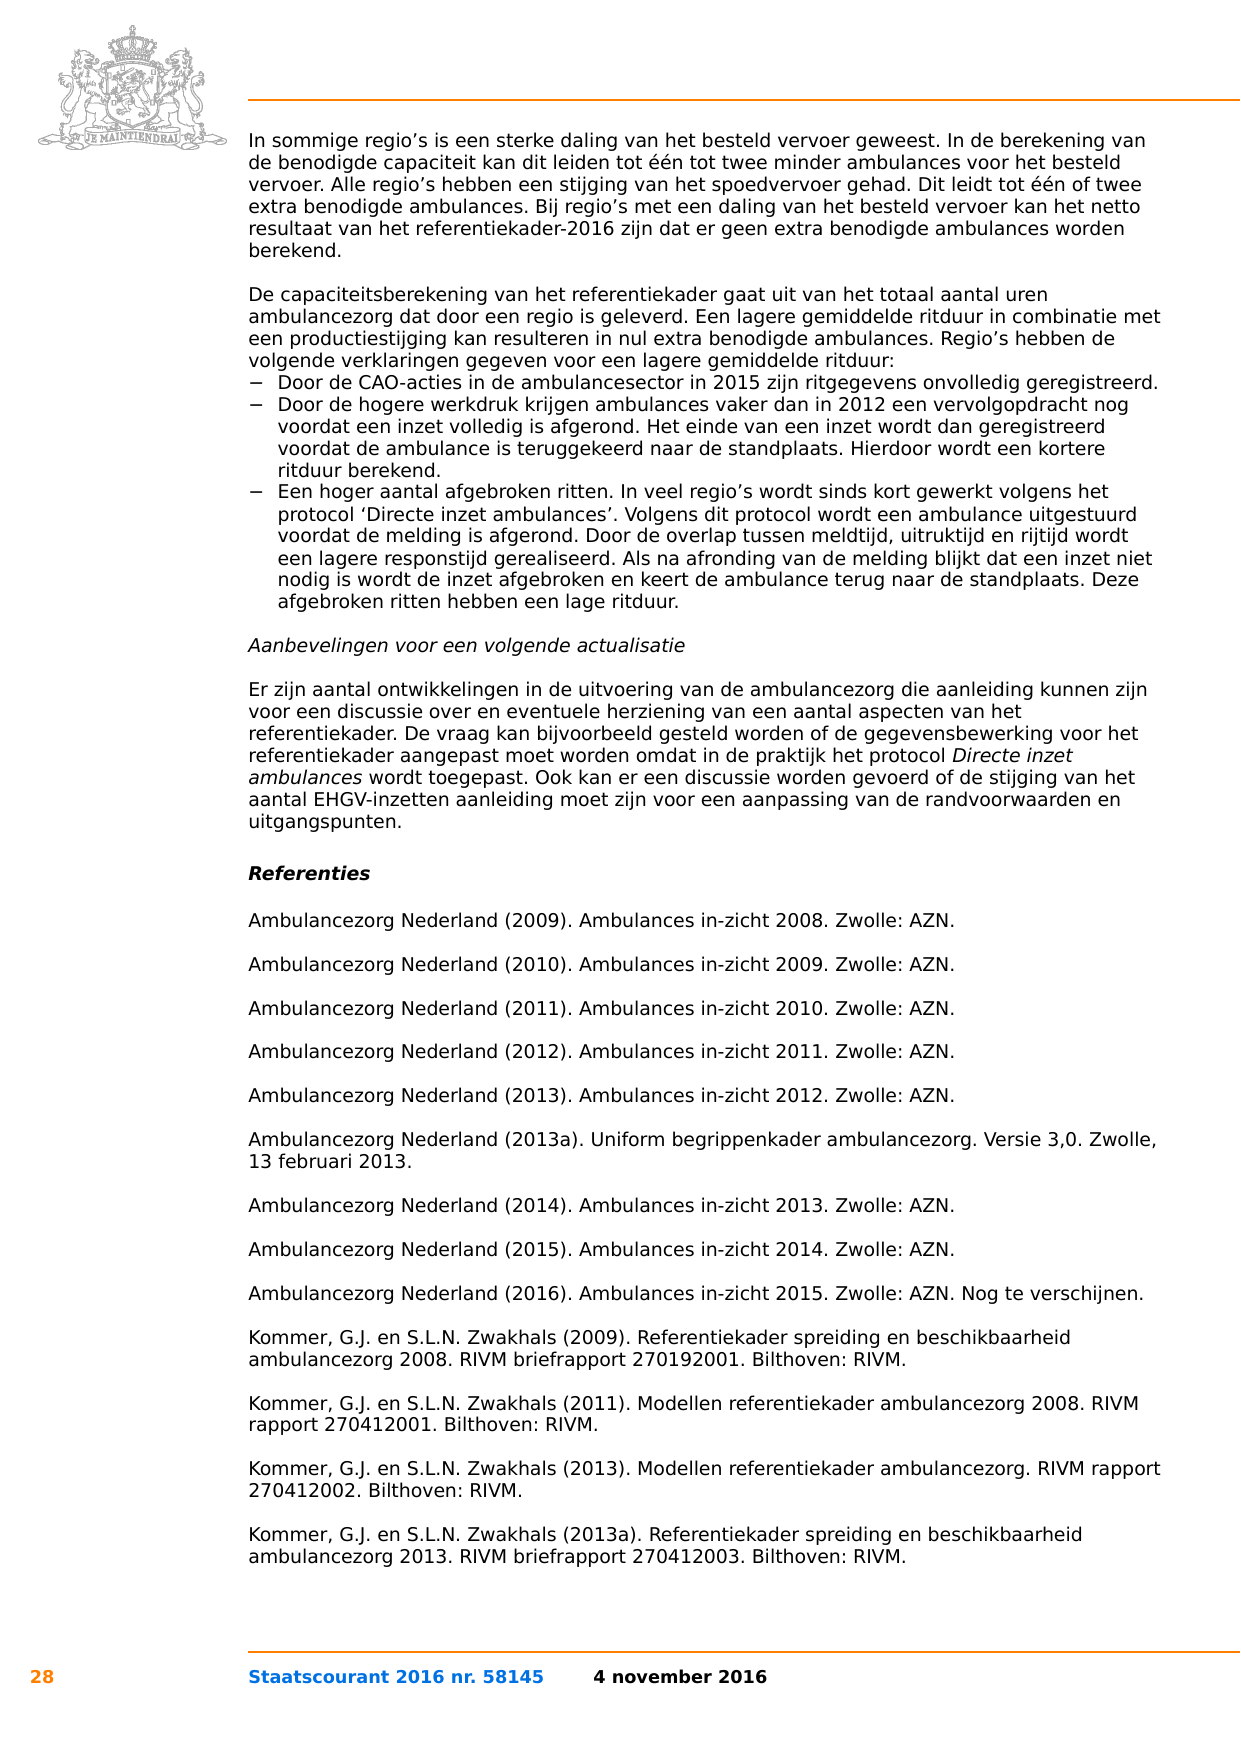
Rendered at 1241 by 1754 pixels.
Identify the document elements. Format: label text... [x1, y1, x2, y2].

text Ambulancezorg Nederland (2013). Ambulances in-zicht 2012. Zwolle: AZN. [248, 1085, 1163, 1107]
text Ambulancezorg Nederland (2012). Ambulances in-zicht 2011. Zwolle: AZN. [248, 1041, 1163, 1063]
text Kommer, G.J. en S.L.N. Zwakhals (2009). Referentiekader spreiding en beschikbaarheid ambulancezorg 2008. RIVM briefrapport 270192001. Bilthoven: RIVM. [248, 1327, 1163, 1371]
text Ambulancezorg Nederland (2013a). Uniform begrippenkader ambulancezorg. Versie 3,0. Zwolle, 13 februari 2013. [248, 1129, 1163, 1173]
text − Een hoger aantal afgebroken ritten. In veel regio’s wordt sinds kort gewerkt volgens het protocol ‘Directe inzet ambulances’. Volgens dit protocol wordt een ambulance uitgestuurd voordat de melding is afgerond. Door de overlap tussen meldtijd, uitruktijd en rijtijd wordt een lagere responstijd gerealiseerd. Als na afronding van de melding blijkt dat een inzet niet nodig is wordt de inzet afgebroken en keert de ambulance terug naar de standplaats. Deze afgebroken ritten hebben een lage ritduur. [248, 481, 1163, 613]
text Kommer, G.J. en S.L.N. Zwakhals (2013). Modellen referentiekader ambulancezorg. RIVM rapport 270412002. Bilthoven: RIVM. [248, 1458, 1163, 1502]
text Ambulancezorg Nederland (2010). Ambulances in-zicht 2009. Zwolle: AZN. [248, 954, 1163, 976]
text Ambulancezorg Nederland (2015). Ambulances in-zicht 2014. Zwolle: AZN. [248, 1239, 1163, 1261]
text Er zijn aantal ontwikkelingen in de uitvoering van de ambulancezorg die aanleiding kunnen zijn voor een discussie over en eventuele herziening van een aantal aspecten van het referentiekader. De vraag kan bijvoorbeeld gesteld worden of de gegevensbewerking voor het referentiekader aangepast moet worden omdat in de praktijk het protocol Directe inzet ambulances wordt toegepast. Ook kan er een discussie worden gevoerd of de stijging van het aantal EHGV-inzetten aanleiding moet zijn voor een aanpassing van de randvoorwaarden en uitgangspunten. [248, 679, 1163, 833]
text De capaciteitsberekening van het referentiekader gaat uit van het totaal aantal uren ambulancezorg dat door een regio is geleverd. Een lagere gemiddelde ritduur in combinatie met een productiestijging kan resulteren in nul extra benodigde ambulances. Regio’s hebben de volgende verklaringen gegeven voor een lagere gemiddelde ritduur: [248, 284, 1163, 372]
text − Door de CAO-acties in de ambulancesector in 2015 zijn ritgegevens onvolledig geregistreerd. [248, 372, 1163, 393]
picture [38, 25, 227, 150]
text In sommige regio’s is een sterke daling van het besteld vervoer geweest. In de berekening van de benodigde capaciteit kan dit leiden tot één tot twee minder ambulances voor het besteld vervoer. Alle regio’s hebben een stijging van het spoedvervoer gehad. Dit leidt tot één of twee extra benodigde ambulances. Bij regio’s met een daling van het besteld vervoer kan het netto resultaat van het referentiekader-2016 zijn dat er geen extra benodigde ambulances worden berekend. [248, 130, 1163, 262]
text Ambulancezorg Nederland (2011). Ambulances in-zicht 2010. Zwolle: AZN. [248, 998, 1163, 1019]
subtitle Aanbevelingen voor een volgende actualisatie [248, 635, 1163, 657]
text − Door de hogere werkdruk krijgen ambulances vaker dan in 2012 een vervolgopdracht nog voordat een inzet volledig is afgerond. Het einde van een inzet wordt dan geregistreerd voordat de ambulance is teruggekeerd naar de standplaats. Hierdoor wordt een kortere ritduur berekend. [248, 393, 1163, 481]
subtitle Referenties [248, 863, 1163, 885]
text Kommer, G.J. en S.L.N. Zwakhals (2013a). Referentiekader spreiding en beschikbaarheid ambulancezorg 2013. RIVM briefrapport 270412003. Bilthoven: RIVM. [248, 1524, 1163, 1568]
text Kommer, G.J. en S.L.N. Zwakhals (2011). Modellen referentiekader ambulancezorg 2008. RIVM rapport 270412001. Bilthoven: RIVM. [248, 1392, 1163, 1436]
text Ambulancezorg Nederland (2009). Ambulances in-zicht 2008. Zwolle: AZN. [248, 910, 1163, 932]
text Ambulancezorg Nederland (2016). Ambulances in-zicht 2015. Zwolle: AZN. Nog te verschijnen. [248, 1283, 1163, 1305]
text Ambulancezorg Nederland (2014). Ambulances in-zicht 2013. Zwolle: AZN. [248, 1195, 1163, 1217]
